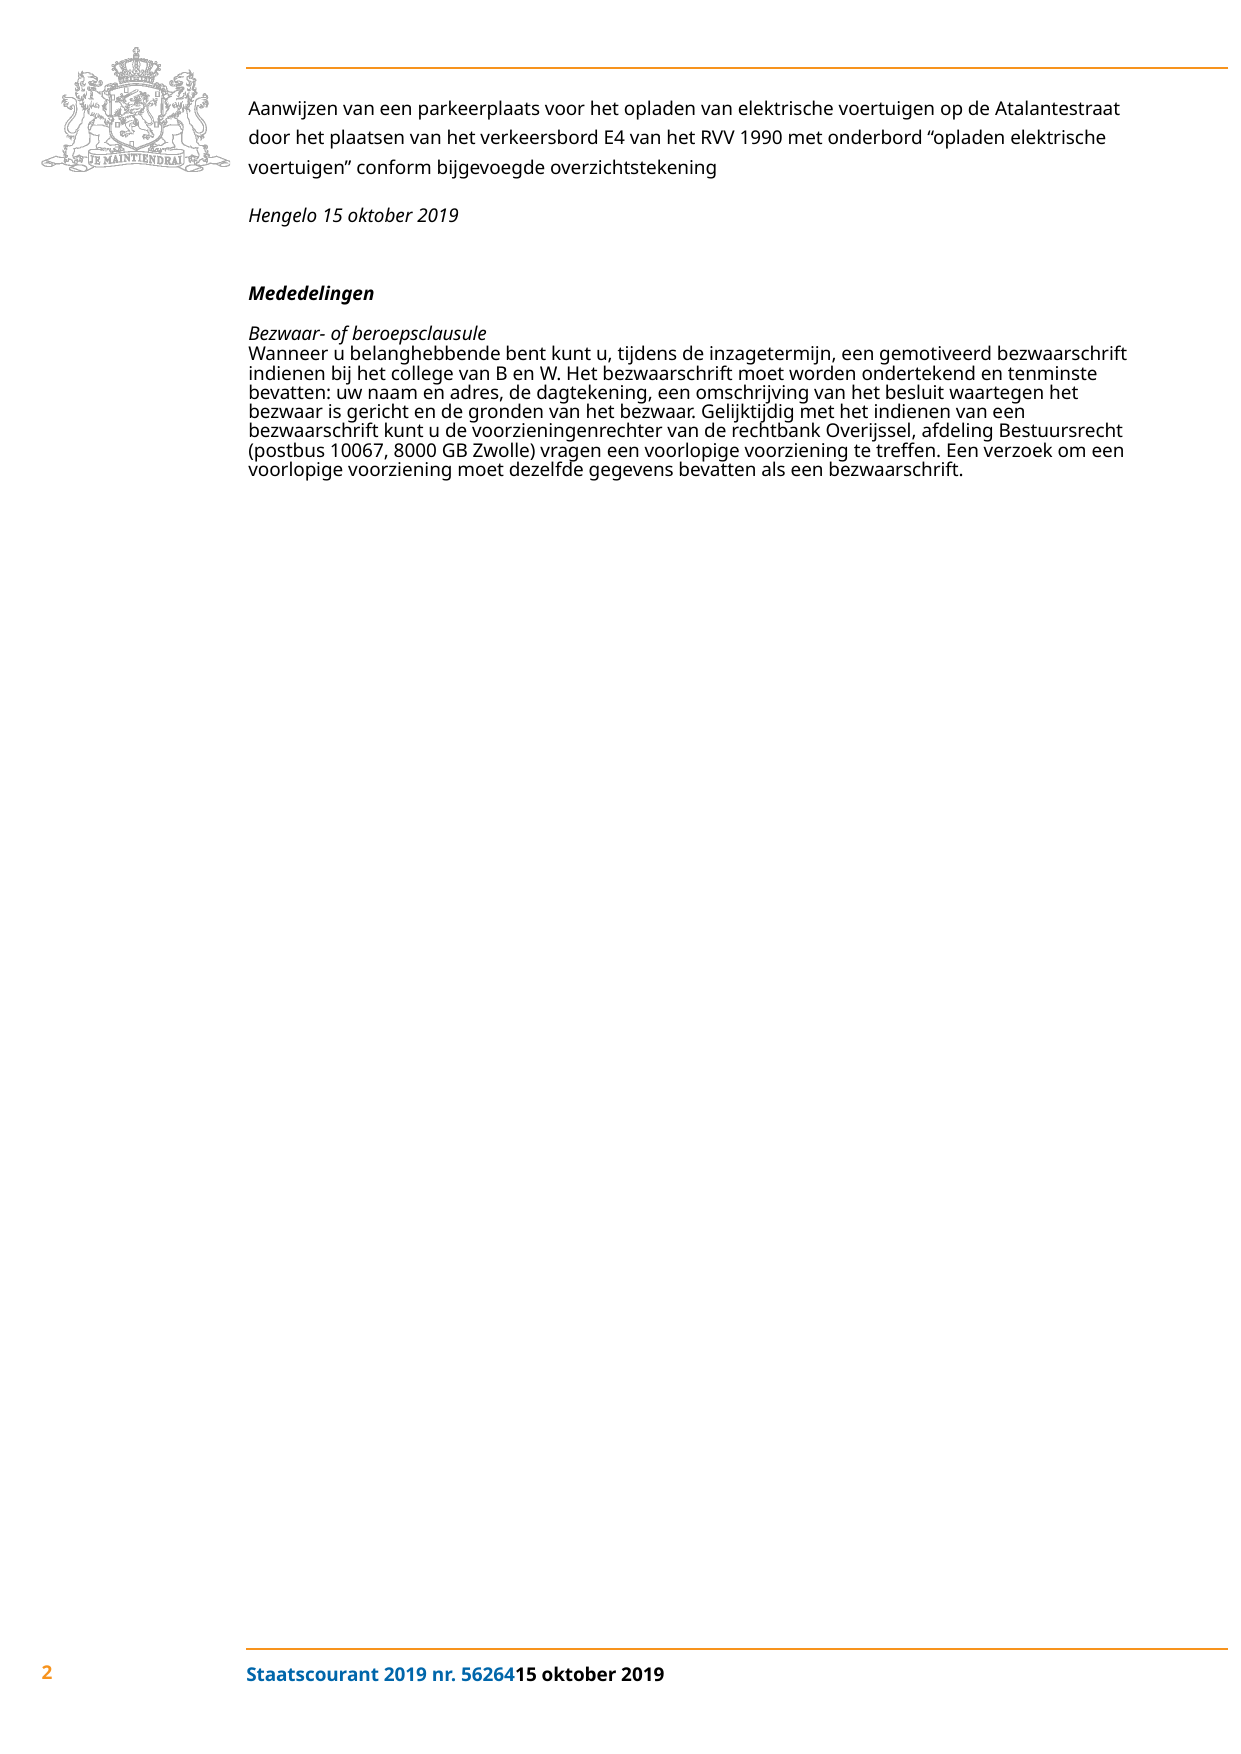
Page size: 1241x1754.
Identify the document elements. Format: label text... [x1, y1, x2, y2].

text Mededelingen [248, 280, 1152, 306]
text Aanwijzen van een parkeerplaats voor het opladen van elektrische voertuigen op de Atalantestraat door het plaatsen van het verkeersbord E4 van het RVV 1990 met onderbord “opladen elektrische voertuigen” conform bijgevoegde overzichtstekening [248, 95, 1152, 180]
text Hengelo 15 oktober 2019 [248, 202, 1152, 227]
text Wanneer u belanghebbende bent kunt u, tijdens de inzagetermijn, een gemotiveerd bezwaarschrift indienen bij het college van B en W. Het bezwaarschrift moet worden ondertekend en tenminste bevatten: uw naam en adres, de dagtekening, een omschrijving van het besluit waartegen het bezwaar is gericht en de gronden van het bezwaar. Gelijktijdig met het indienen van een bezwaarschrift kunt u de voorzieningenrechter van de rechtbank Overijssel, afdeling Bestuursrecht (postbus 10067, 8000 GB Zwolle) vragen een voorlopige voorziening te treffen. Een verzoek om een voorlopige voorziening moet dezelfde gegevens bevatten als een bezwaarschrift. [248, 345, 1152, 480]
text Bezwaar- of beroepsclausule [248, 320, 1152, 345]
picture [41, 47, 231, 172]
